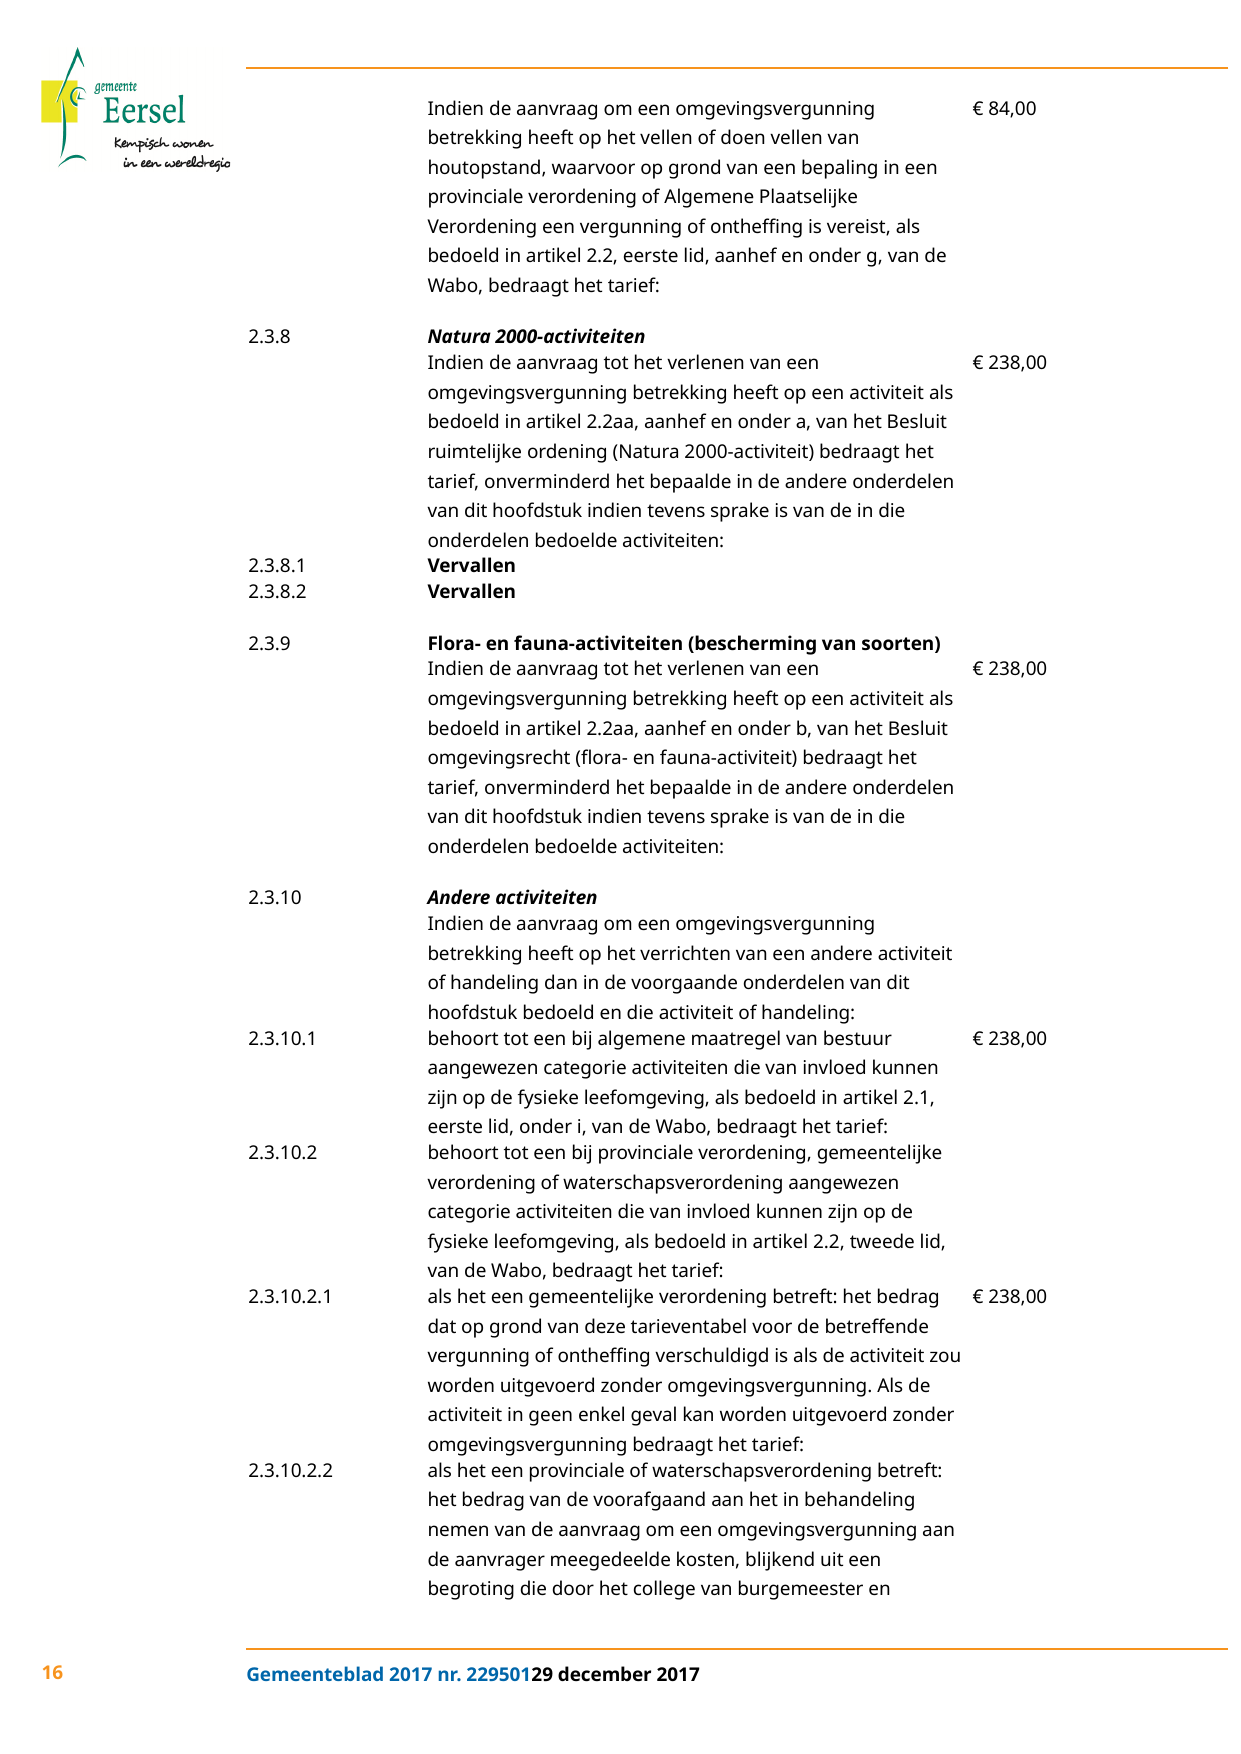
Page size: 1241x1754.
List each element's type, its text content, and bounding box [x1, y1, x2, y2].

table_cell € 238,00 [973, 1283, 1152, 1457]
table_cell 2.3.9 [248, 630, 427, 656]
table_cell 2.3.10.2.1 [248, 1283, 427, 1457]
table_cell 2.3.10.2 [248, 1139, 427, 1283]
table_cell € 238,00 [973, 656, 1152, 859]
table_cell [248, 95, 427, 298]
table_cell behoort tot een bij algemene maatregel van bestuur aangewezen categorie activiteiten die van invloed kunnen zijn op de fysieke leefomgeving, als bedoeld in artikel 2.1, eerste lid, onder i, van de Wabo, bedraagt het tarief: [427, 1025, 972, 1139]
table_cell [973, 553, 1152, 578]
table_cell 2.3.8.1 [248, 553, 427, 578]
table_cell Vervallen [427, 553, 972, 578]
table_cell [973, 579, 1152, 604]
table_cell Vervallen [427, 579, 972, 604]
table_cell Indien de aanvraag om een omgevingsvergunning betrekking heeft op het vellen of doen vellen van houtopstand, waarvoor op grond van een bepaling in een provinciale verordening of Algemene Plaatselijke Verordening een vergunning of ontheffing is vereist, als bedoeld in artikel 2.2, eerste lid, aanhef en onder g, van de Wabo, bedraagt het tarief: [427, 95, 972, 298]
table_cell € 84,00 [973, 95, 1152, 298]
table_cell [248, 910, 427, 1025]
table_cell 2.3.10.1 [248, 1025, 427, 1139]
table_cell [973, 1139, 1152, 1283]
table_cell Indien de aanvraag om een omgevingsvergunning betrekking heeft op het verrichten van een andere activiteit of handeling dan in de voorgaande onderdelen van dit hoofdstuk bedoeld en die activiteit of handeling: [427, 910, 972, 1025]
table_cell [248, 656, 427, 859]
table_cell [427, 859, 972, 884]
table_cell [973, 604, 1152, 630]
table_cell als het een provinciale of waterschapsverordening betreft: het bedrag van de voorafgaand aan het in behandeling nemen van de aanvraag om een omgevingsvergunning aan de aanvrager meegedeelde kosten, blijkend uit een begroting die door het college van burgemeester en [427, 1457, 972, 1601]
table_cell als het een gemeentelijke verordening betreft: het bedrag dat op grond van deze tarieventabel voor de betreffende vergunning of ontheffing verschuldigd is als de activiteit zou worden uitgevoerd zonder omgevingsvergunning. Als de activiteit in geen enkel geval kan worden uitgevoerd zonder omgevingsvergunning bedraagt het tarief: [427, 1283, 972, 1457]
table_cell 2.3.8.2 [248, 579, 427, 604]
table_cell [973, 1457, 1152, 1601]
table_cell € 238,00 [973, 350, 1152, 553]
table_cell Natura 2000-activiteiten [427, 324, 972, 349]
table_cell Indien de aanvraag tot het verlenen van een omgevingsvergunning betrekking heeft op een activiteit als bedoeld in artikel 2.2aa, aanhef en onder b, van het Besluit omgevingsrecht (flora- en fauna-activiteit) bedraagt het tarief, onverminderd het bepaalde in de andere onderdelen van dit hoofdstuk indien tevens sprake is van de in die onderdelen bedoelde activiteiten: [427, 656, 972, 859]
table_cell [248, 604, 427, 630]
table_cell [427, 298, 972, 324]
table_cell [973, 298, 1152, 324]
table_cell 2.3.10 [248, 885, 427, 910]
table_cell Andere activiteiten [427, 885, 972, 910]
table_cell [973, 885, 1152, 910]
picture [41, 47, 231, 172]
table_cell [248, 350, 427, 553]
table_cell Flora- en fauna-activiteiten (bescherming van soorten) [427, 630, 972, 656]
table_cell [427, 604, 972, 630]
table_cell [973, 324, 1152, 349]
table_cell behoort tot een bij provinciale verordening, gemeentelijke verordening of waterschapsverordening aangewezen categorie activiteiten die van invloed kunnen zijn op de fysieke leefomgeving, als bedoeld in artikel 2.2, tweede lid, van de Wabo, bedraagt het tarief: [427, 1139, 972, 1283]
table_cell [248, 859, 427, 884]
table_cell € 238,00 [973, 1025, 1152, 1139]
table_cell 2.3.8 [248, 324, 427, 349]
table_cell [973, 910, 1152, 1025]
table_cell Indien de aanvraag tot het verlenen van een omgevingsvergunning betrekking heeft op een activiteit als bedoeld in artikel 2.2aa, aanhef en onder a, van het Besluit ruimtelijke ordening (Natura 2000-activiteit) bedraagt het tarief, onverminderd het bepaalde in de andere onderdelen van dit hoofdstuk indien tevens sprake is van de in die onderdelen bedoelde activiteiten: [427, 350, 972, 553]
table_cell [973, 859, 1152, 884]
table_cell 2.3.10.2.2 [248, 1457, 427, 1601]
table_cell [248, 298, 427, 324]
table_cell [973, 630, 1152, 656]
